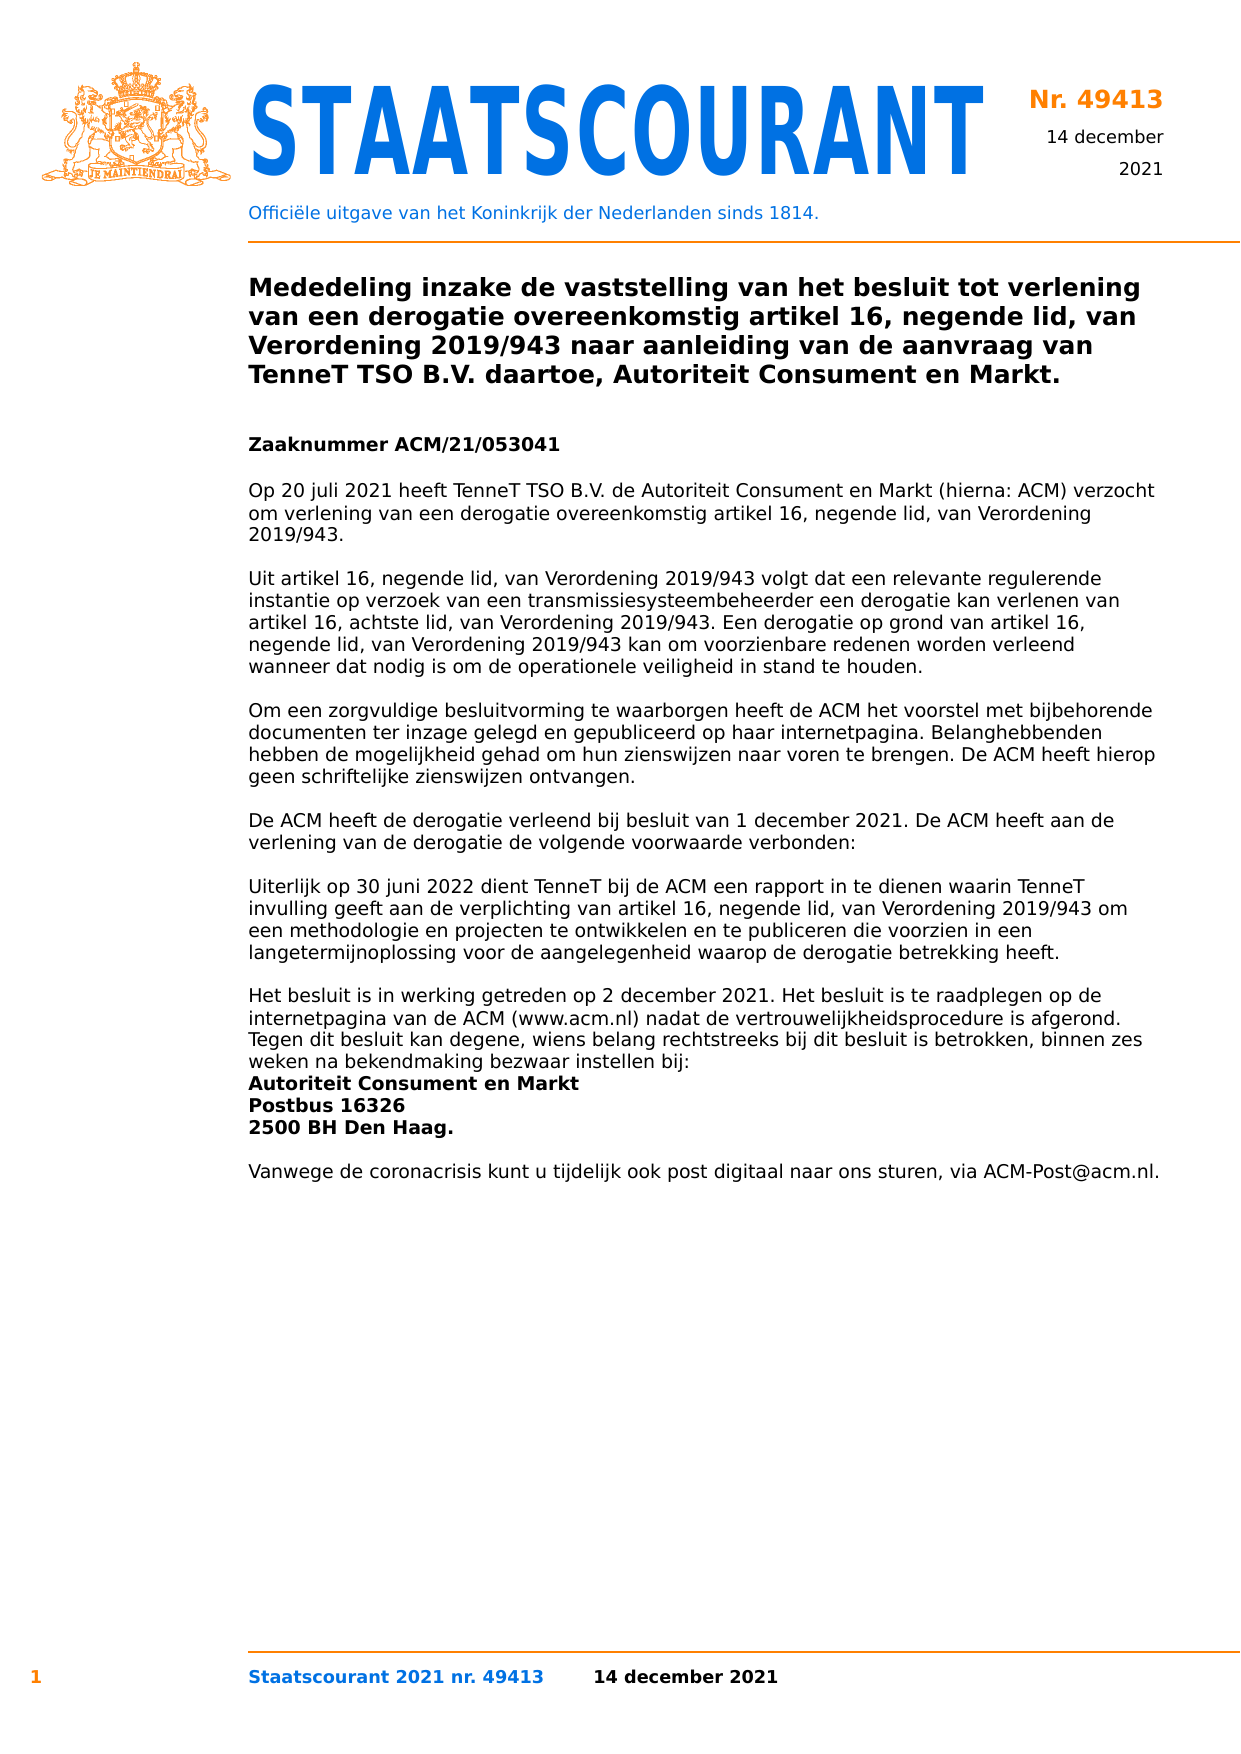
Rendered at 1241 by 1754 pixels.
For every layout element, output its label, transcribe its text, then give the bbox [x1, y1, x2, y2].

subtitle Mededeling inzake de vaststelling van het besluit tot verlening van een derogatie overeenkomstig artikel 16, negende lid, van Verordening 2019/943 naar aanleiding van de aanvraag van TenneT TSO B.V. daartoe, Autoriteit Consument en Markt. [248, 273, 1163, 390]
table_cell 14 december [998, 121, 1240, 153]
text Autoriteit Consument en Markt [248, 1073, 1163, 1095]
text Het besluit is in werking getreden op 2 december 2021. Het besluit is te raadplegen op de internetpagina van de ACM (www.acm.nl) nadat de vertrouwelijkheidsprocedure is afgerond. Tegen dit besluit kan degene, wiens belang rechtstreeks bij dit besluit is betrokken, binnen zes weken na bekendmaking bezwaar instellen bij: [248, 985, 1163, 1073]
subtitle Zaaknummer ACM/21/053041 [248, 433, 1163, 455]
text 2500 BH Den Haag. [248, 1117, 1163, 1139]
table_header [25, 62, 248, 241]
text Postbus 16326 [248, 1095, 1163, 1117]
text Uit artikel 16, negende lid, van Verordening 2019/943 volgt dat een relevante regulerende instantie op verzoek van een transmissiesysteembeheerder een derogatie kan verlenen van artikel 16, achtste lid, van Verordening 2019/943. Een derogatie op grond van artikel 16, negende lid, van Verordening 2019/943 kan om voorzienbare redenen worden verleend wanneer dat nodig is om de operationele veiligheid in stand te houden. [248, 568, 1163, 678]
text Vanwege de coronacrisis kunt u tijdelijk ook post digitaal naar ons sturen, via ACM-Post@acm.nl. [248, 1161, 1163, 1183]
picture [41, 62, 231, 186]
table_cell Officiële uitgave van het Koninkrijk der Nederlanden sinds 1814. [248, 203, 1240, 241]
text Op 20 juli 2021 heeft TenneT TSO B.V. de Autoriteit Consument en Markt (hierna: ACM) verzocht om verlening van een derogatie overeenkomstig artikel 16, negende lid, van Verordening 2019/943. [248, 480, 1163, 546]
table_header STAATSCOURANT [248, 62, 998, 203]
text De ACM heeft de derogatie verleend bij besluit van 1 december 2021. De ACM heeft aan de verlening van de derogatie de volgende voorwaarde verbonden: [248, 810, 1163, 854]
text Uiterlijk op 30 juni 2022 dient TenneT bij de ACM een rapport in te dienen waarin TenneT invulling geeft aan de verplichting van artikel 16, negende lid, van Verordening 2019/943 om een methodologie en projecten te ontwikkelen en te publiceren die voorzien in een langetermijnoplossing voor de aangelegenheid waarop de derogatie betrekking heeft. [248, 876, 1163, 963]
table_header Nr. 49413 [998, 62, 1240, 121]
table_cell 2021 [998, 153, 1240, 203]
text Om een zorgvuldige besluitvorming te waarborgen heeft de ACM het voorstel met bijbehorende documenten ter inzage gelegd en gepubliceerd op haar internetpagina. Belanghebbenden hebben de mogelijkheid gehad om hun zienswijzen naar voren te brengen. De ACM heeft hierop geen schriftelijke zienswijzen ontvangen. [248, 700, 1163, 788]
